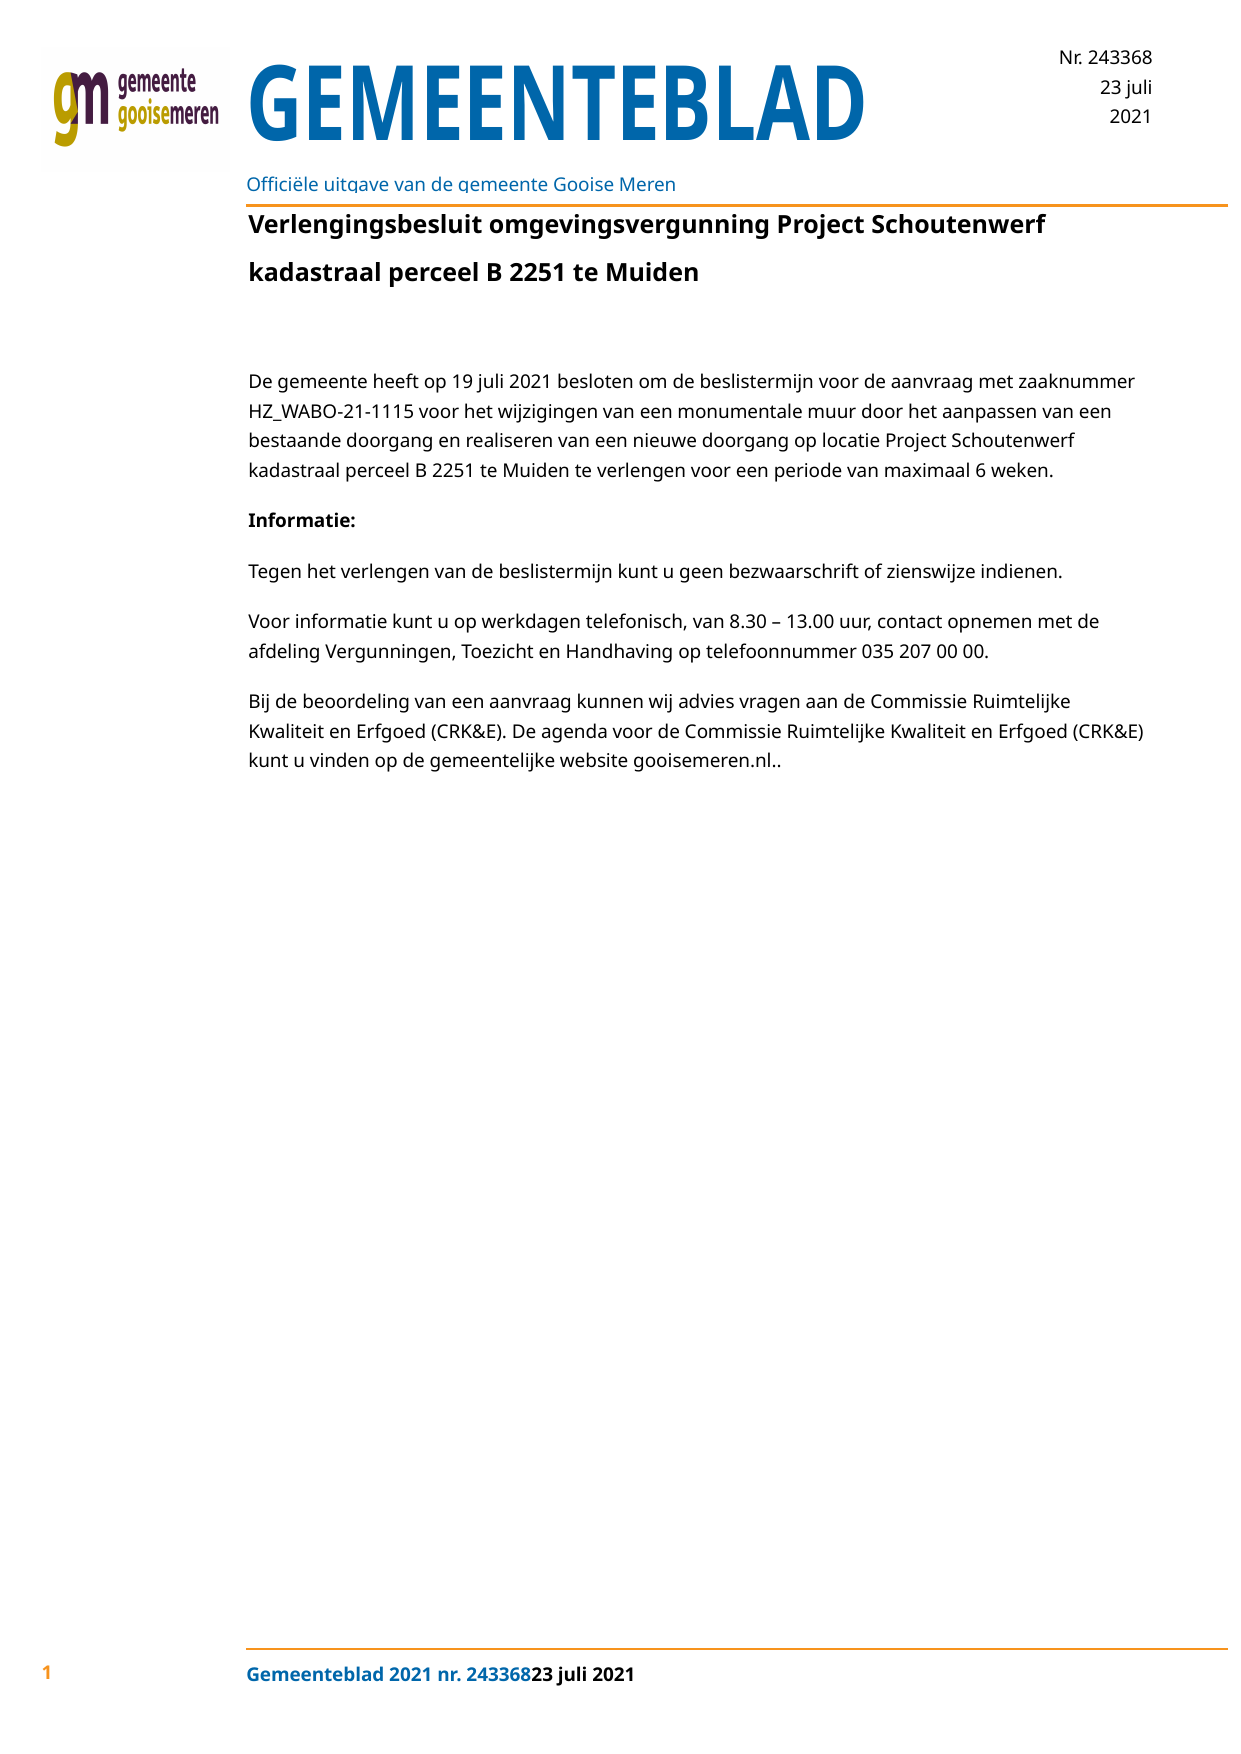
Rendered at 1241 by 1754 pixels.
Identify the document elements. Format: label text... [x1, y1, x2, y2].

text Voor informatie kunt u op werkdagen telefonisch, van 8.30 – 13.00 uur, contact opnemen met de afdeling Vergunningen, Toezicht en Handhaving op telefoonnummer 035 207 00 00. [248, 608, 1152, 664]
text Informatie: [248, 507, 1152, 533]
text Tegen het verlengen van de beslistermijn kunt u geen bezwaarschrift of zienswijze indienen. [248, 558, 1152, 584]
text De gemeente heeft op 19 juli 2021 besloten om de beslistermijn voor de aanvraag met zaaknummer HZ_WABO-21-1115 voor het wijzigingen van een monumentale muur door het aanpassen van een bestaande doorgang en realiseren van een nieuwe doorgang op locatie Project Schoutenwerf kadastraal perceel B 2251 te Muiden te verlengen voor een periode van maximaal 6 weken. [248, 368, 1152, 483]
text Bij de beoordeling van een aanvraag kunnen wij advies vragen aan de Commissie Ruimtelijke Kwaliteit en Erfgoed (CRK&E). De agenda voor de Commissie Ruimtelijke Kwaliteit en Erfgoed (CRK&E) kunt u vinden op de gemeentelijke website gooisemeren.nl.. [248, 688, 1152, 773]
text Verlengingsbesluit omgevingsvergunning Project Schoutenwerf kadastraal perceel B 2251 te Muiden [248, 207, 1152, 288]
picture [41, 47, 231, 172]
